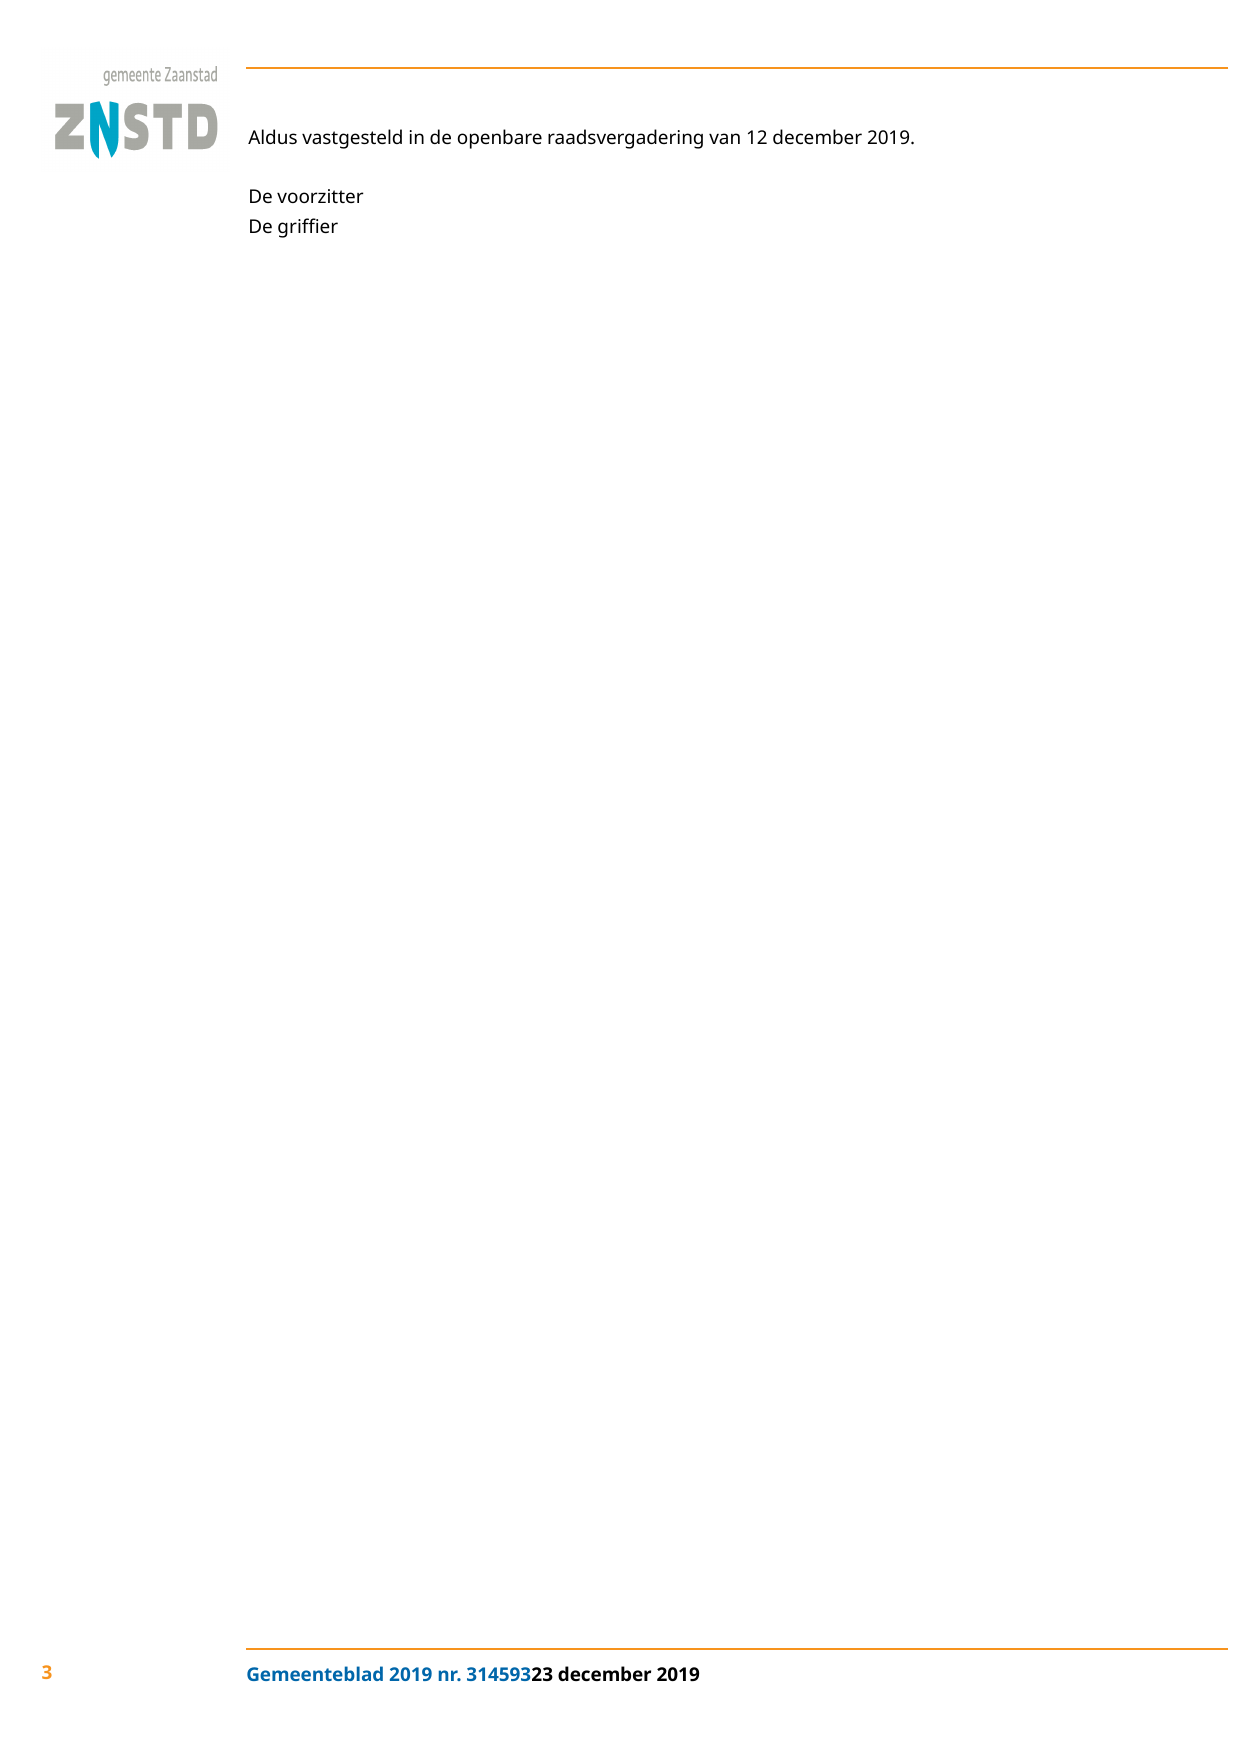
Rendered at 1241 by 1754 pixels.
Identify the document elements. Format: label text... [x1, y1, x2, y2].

text Aldus vastgesteld in de openbare raadsvergadering van 12 december 2019. [248, 124, 1152, 150]
picture [41, 47, 231, 172]
text De griffier [248, 213, 1152, 239]
text De voorzitter [248, 183, 1152, 209]
